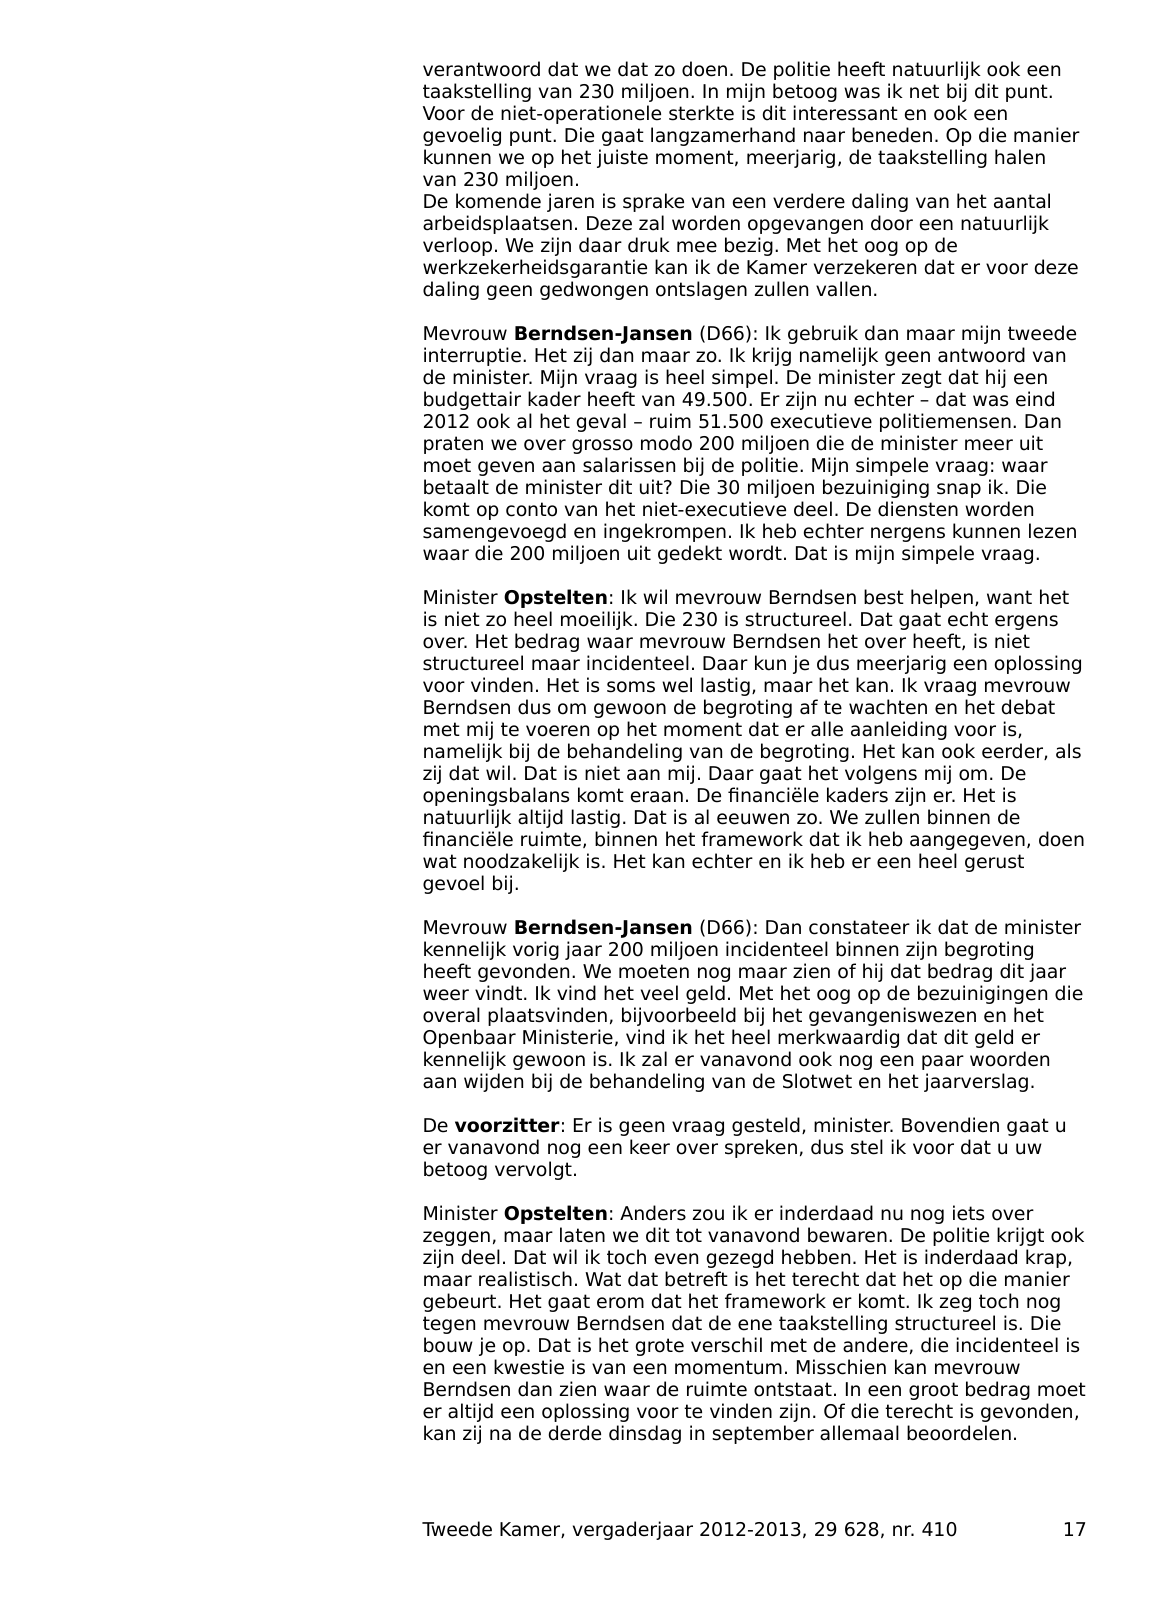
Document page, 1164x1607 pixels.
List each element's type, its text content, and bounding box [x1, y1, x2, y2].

text Minister Opstelten: Ik wil mevrouw Berndsen best helpen, want het is niet zo heel moeilijk. Die 230 is structureel. Dat gaat echt ergens over. Het bedrag waar mevrouw Berndsen het over heeft, is niet structureel maar incidenteel. Daar kun je dus meerjarig een oplossing voor vinden. Het is soms wel lastig, maar het kan. Ik vraag mevrouw Berndsen dus om gewoon de begroting af te wachten en het debat met mij te voeren op het moment dat er alle aanleiding voor is, namelijk bij de behandeling van de begroting. Het kan ook eerder, als zij dat wil. Dat is niet aan mij. Daar gaat het volgens mij om. De openingsbalans komt eraan. De financiële kaders zijn er. Het is natuurlijk altijd lastig. Dat is al eeuwen zo. We zullen binnen de financiële ruimte, binnen het framework dat ik heb aangegeven, doen wat noodzakelijk is. Het kan echter en ik heb er een heel gerust gevoel bij. [422, 587, 1087, 895]
text De voorzitter: Er is geen vraag gesteld, minister. Bovendien gaat u er vanavond nog een keer over spreken, dus stel ik voor dat u uw betoog vervolgt. [422, 1115, 1087, 1181]
text Mevrouw Berndsen-Jansen (D66): Ik gebruik dan maar mijn tweede interruptie. Het zij dan maar zo. Ik krijg namelijk geen antwoord van de minister. Mijn vraag is heel simpel. De minister zegt dat hij een budgettair kader heeft van 49.500. Er zijn nu echter – dat was eind 2012 ook al het geval – ruim 51.500 executieve politiemensen. Dan praten we over grosso modo 200 miljoen die de minister meer uit moet geven aan salarissen bij de politie. Mijn simpele vraag: waar betaalt de minister dit uit? Die 30 miljoen bezuiniging snap ik. Die komt op conto van het niet-executieve deel. De diensten worden samengevoegd en ingekrompen. Ik heb echter nergens kunnen lezen waar die 200 miljoen uit gedekt wordt. Dat is mijn simpele vraag. [422, 323, 1087, 565]
text Mevrouw Berndsen-Jansen (D66): Dan constateer ik dat de minister kennelijk vorig jaar 200 miljoen incidenteel binnen zijn begroting heeft gevonden. We moeten nog maar zien of hij dat bedrag dit jaar weer vindt. Ik vind het veel geld. Met het oog op de bezuinigingen die overal plaatsvinden, bijvoorbeeld bij het gevangeniswezen en het Openbaar Ministerie, vind ik het heel merkwaardig dat dit geld er kennelijk gewoon is. Ik zal er vanavond ook nog een paar woorden aan wijden bij de behandeling van de Slotwet en het jaarverslag. [422, 917, 1087, 1093]
text De komende jaren is sprake van een verdere daling van het aantal arbeidsplaatsen. Deze zal worden opgevangen door een natuurlijk verloop. We zijn daar druk mee bezig. Met het oog op de werkzekerheidsgarantie kan ik de Kamer verzekeren dat er voor deze daling geen gedwongen ontslagen zullen vallen. [422, 191, 1087, 301]
text Minister Opstelten: Anders zou ik er inderdaad nu nog iets over zeggen, maar laten we dit tot vanavond bewaren. De politie krijgt ook zijn deel. Dat wil ik toch even gezegd hebben. Het is inderdaad krap, maar realistisch. Wat dat betreft is het terecht dat het op die manier gebeurt. Het gaat erom dat het framework er komt. Ik zeg toch nog tegen mevrouw Berndsen dat de ene taakstelling structureel is. Die bouw je op. Dat is het grote verschil met de andere, die incidenteel is en een kwestie is van een momentum. Misschien kan mevrouw Berndsen dan zien waar de ruimte ontstaat. In een groot bedrag moet er altijd een oplossing voor te vinden zijn. Of die terecht is gevonden, kan zij na de derde dinsdag in september allemaal beoordelen. [422, 1203, 1087, 1445]
text verantwoord dat we dat zo doen. De politie heeft natuurlijk ook een taakstelling van 230 miljoen. In mijn betoog was ik net bij dit punt. Voor de niet-operationele sterkte is dit interessant en ook een gevoelig punt. Die gaat langzamerhand naar beneden. Op die manier kunnen we op het juiste moment, meerjarig, de taakstelling halen van 230 miljoen. [422, 59, 1087, 191]
